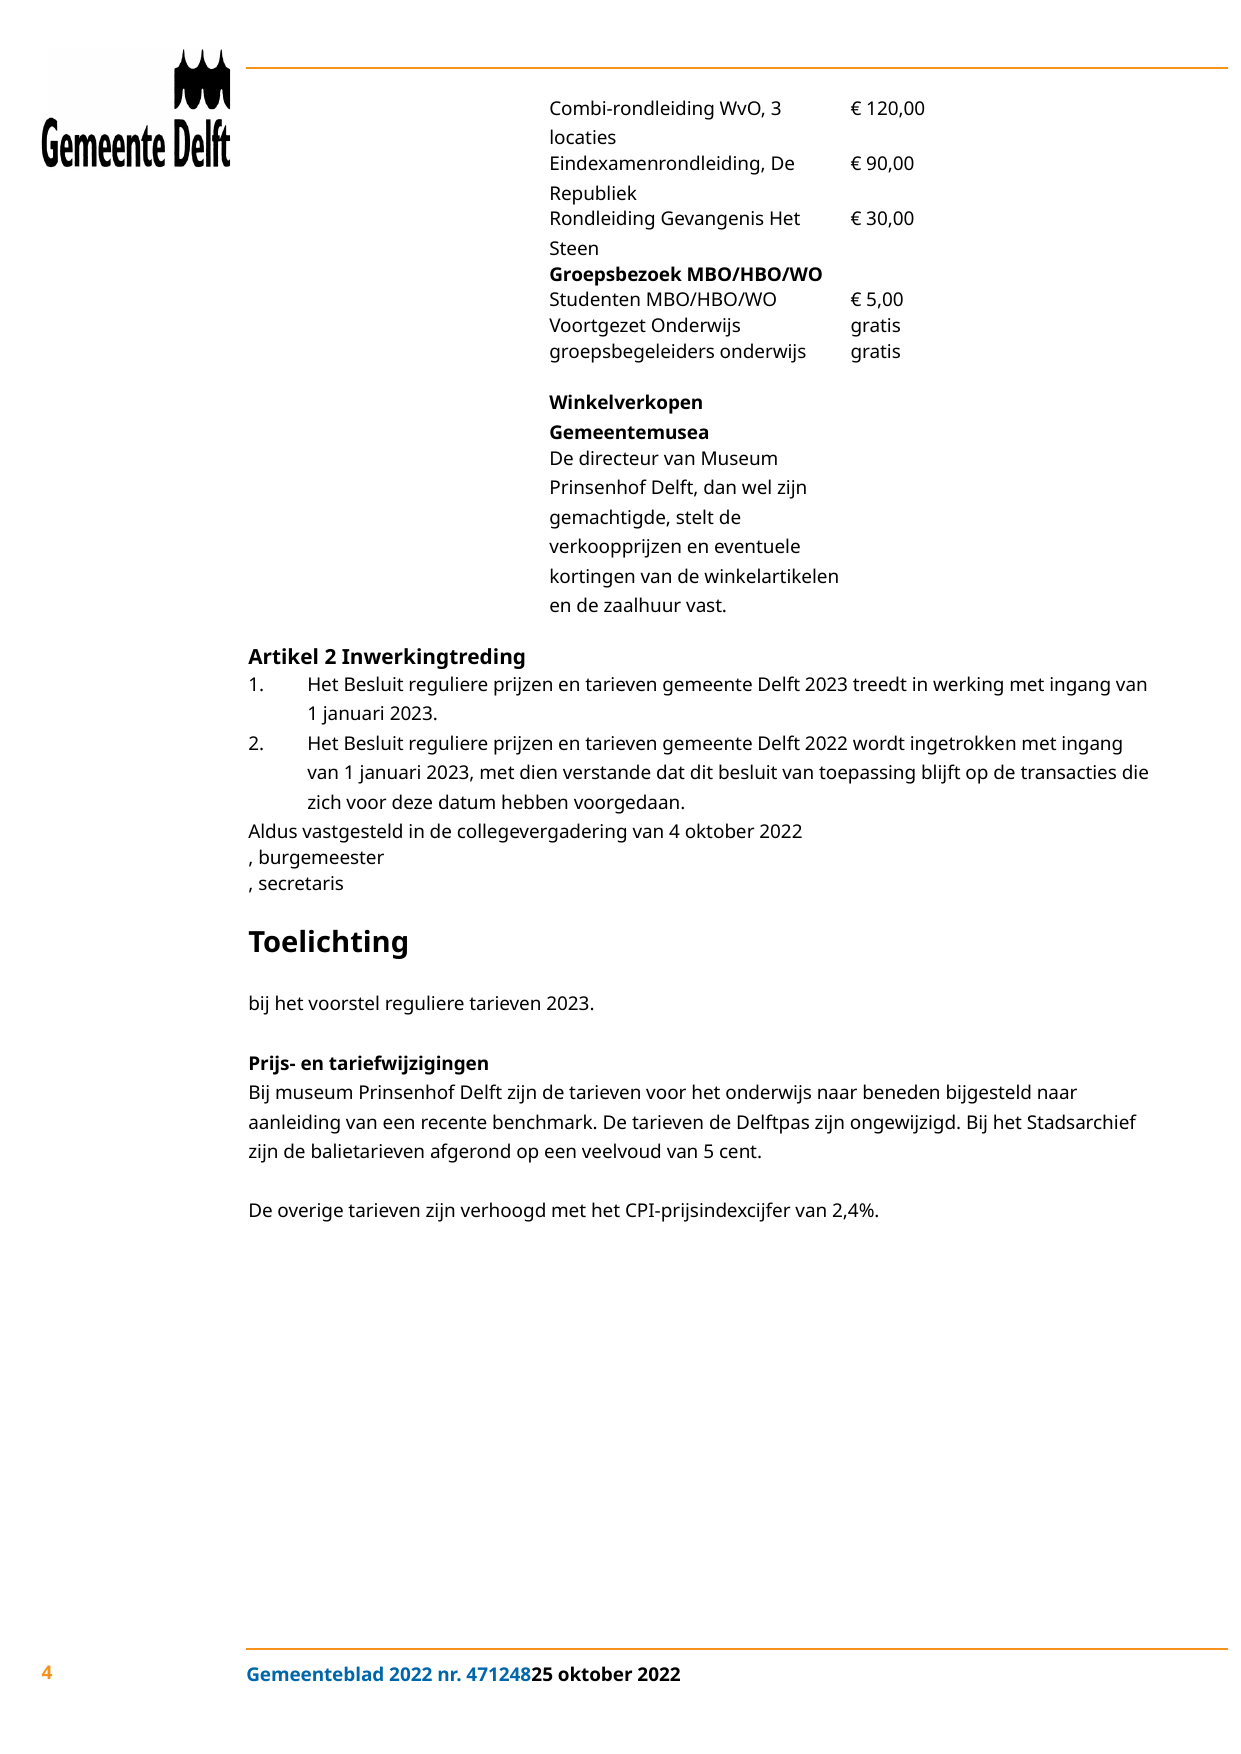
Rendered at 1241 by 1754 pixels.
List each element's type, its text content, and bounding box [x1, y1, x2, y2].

table_cell € 90,00 [850, 150, 1152, 205]
table_cell [248, 261, 549, 286]
text Toelichting [248, 922, 1152, 961]
list Het Besluit reguliere prijzen en tarieven gemeente Delft 2023 treedt in werking met ingang van 1 januari 2023. [248, 671, 1152, 726]
table_cell De directeur van Museum Prinsenhof Delft, dan wel zijn gemachtigde, stelt de verkoopprijzen en eventuele kortingen van de winkelartikelen en de zaalhuur vast. [549, 445, 850, 618]
table_cell [248, 389, 549, 445]
table_cell € 120,00 [850, 95, 1152, 150]
table_cell Groepsbezoek MBO/HBO/WO [549, 261, 850, 286]
table_cell [850, 389, 1152, 445]
table_cell [248, 150, 549, 205]
text bij het voorstel reguliere tarieven 2023. [248, 991, 1152, 1016]
text , burgemeester [248, 844, 1152, 870]
table_cell Combi-rondleiding WvO, 3 locaties [549, 95, 850, 150]
table_cell [248, 205, 549, 261]
table_cell [248, 364, 549, 389]
table_cell [850, 445, 1152, 618]
table_cell [248, 95, 549, 150]
table_cell Rondleiding Gevangenis Het Steen [549, 205, 850, 261]
table_cell Voortgezet Onderwijs [549, 312, 850, 338]
text De overige tarieven zijn verhoogd met het CPI-prijsindexcijfer van 2,4%. [248, 1198, 1152, 1223]
table_cell [248, 338, 549, 364]
table_cell Studenten MBO/HBO/WO [549, 286, 850, 312]
list Het Besluit reguliere prijzen en tarieven gemeente Delft 2022 wordt ingetrokken met ingang van 1 januari 2023, met dien verstande dat dit besluit van toepassing blijft op de transacties die zich voor deze datum hebben voorgedaan. [248, 730, 1152, 815]
table_cell Eindexamenrondleiding, De Republiek [549, 150, 850, 205]
table_cell gratis [850, 338, 1152, 364]
text Aldus vastgesteld in de collegevergadering van 4 oktober 2022 [248, 819, 1152, 844]
table_cell € 30,00 [850, 205, 1152, 261]
table_cell Winkelverkopen Gemeentemusea [549, 389, 850, 445]
table_cell [248, 445, 549, 618]
table_cell [248, 286, 549, 312]
text Artikel 2 Inwerkingtreding [248, 642, 1152, 671]
table_cell € 5,00 [850, 286, 1152, 312]
text Bij museum Prinsenhof Delft zijn de tarieven voor het onderwijs naar beneden bijgesteld naar aanleiding van een recente benchmark. De tarieven de Delftpas zijn ongewijzigd. Bij het Stadsarchief zijn de balietarieven afgerond op een veelvoud van 5 cent. [248, 1079, 1152, 1164]
table_cell [850, 364, 1152, 389]
table_cell [549, 364, 850, 389]
text , secretaris [248, 870, 1152, 896]
table_cell [248, 312, 549, 338]
table_cell groepsbegeleiders onderwijs [549, 338, 850, 364]
picture [41, 47, 231, 172]
table_cell [850, 261, 1152, 286]
table_cell gratis [850, 312, 1152, 338]
text Prijs- en tariefwijzigingen [248, 1050, 1152, 1075]
